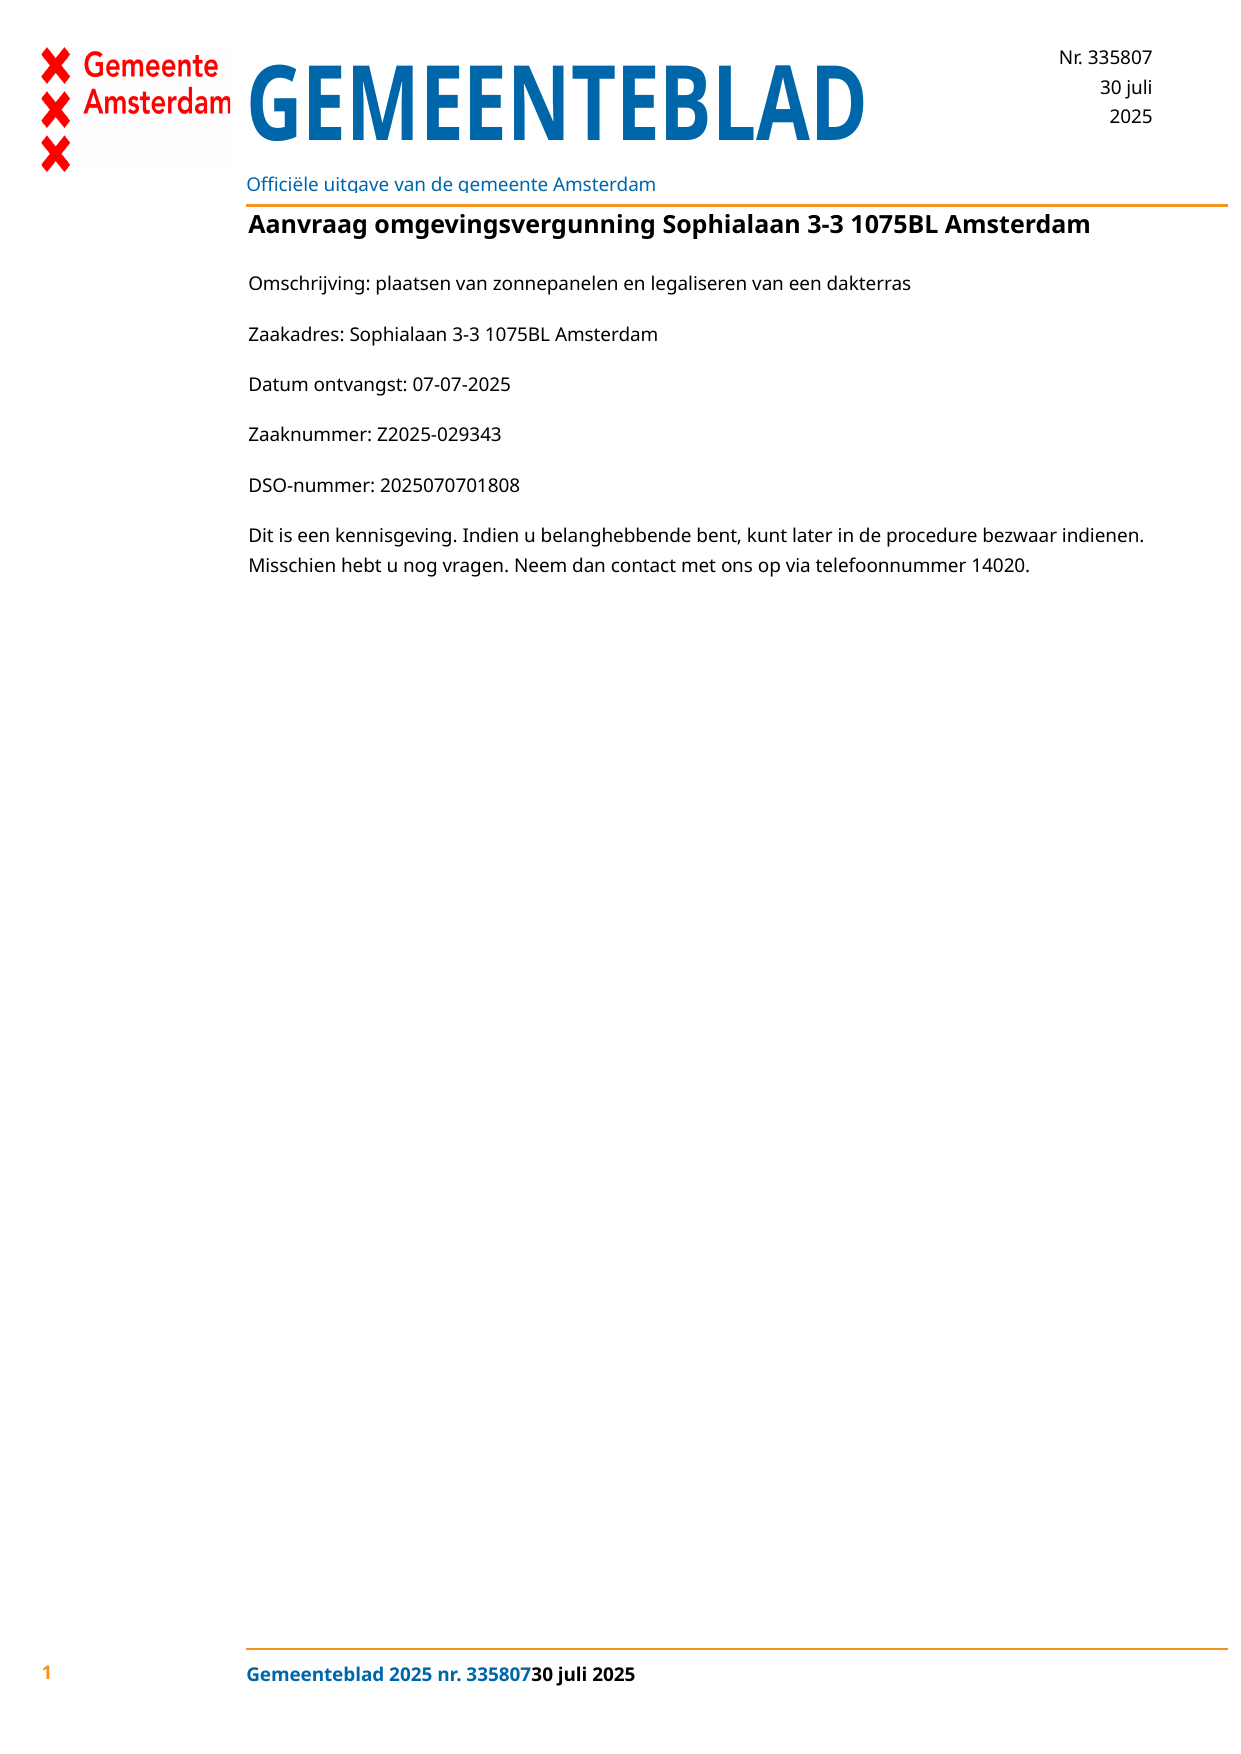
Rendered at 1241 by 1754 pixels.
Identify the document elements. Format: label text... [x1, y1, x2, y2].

picture [41, 47, 231, 172]
text Dit is een kennisgeving. Indien u belanghebbende bent, kunt later in de procedure bezwaar indienen. Misschien hebt u nog vragen. Neem dan contact met ons op via telefoonnummer 14020. [248, 522, 1152, 578]
text Datum ontvangst: 07-07-2025 [248, 371, 1152, 397]
text Aanvraag omgevingsvergunning Sophialaan 3-3 1075BL Amsterdam [248, 207, 1152, 241]
text DSO-nummer: 2025070701808 [248, 472, 1152, 498]
text Omschrijving: plaatsen van zonnepanelen en legaliseren van een dakterras [248, 270, 1152, 296]
text Zaaknummer: Z2025-029343 [248, 422, 1152, 447]
text Zaakadres: Sophialaan 3-3 1075BL Amsterdam [248, 321, 1152, 346]
